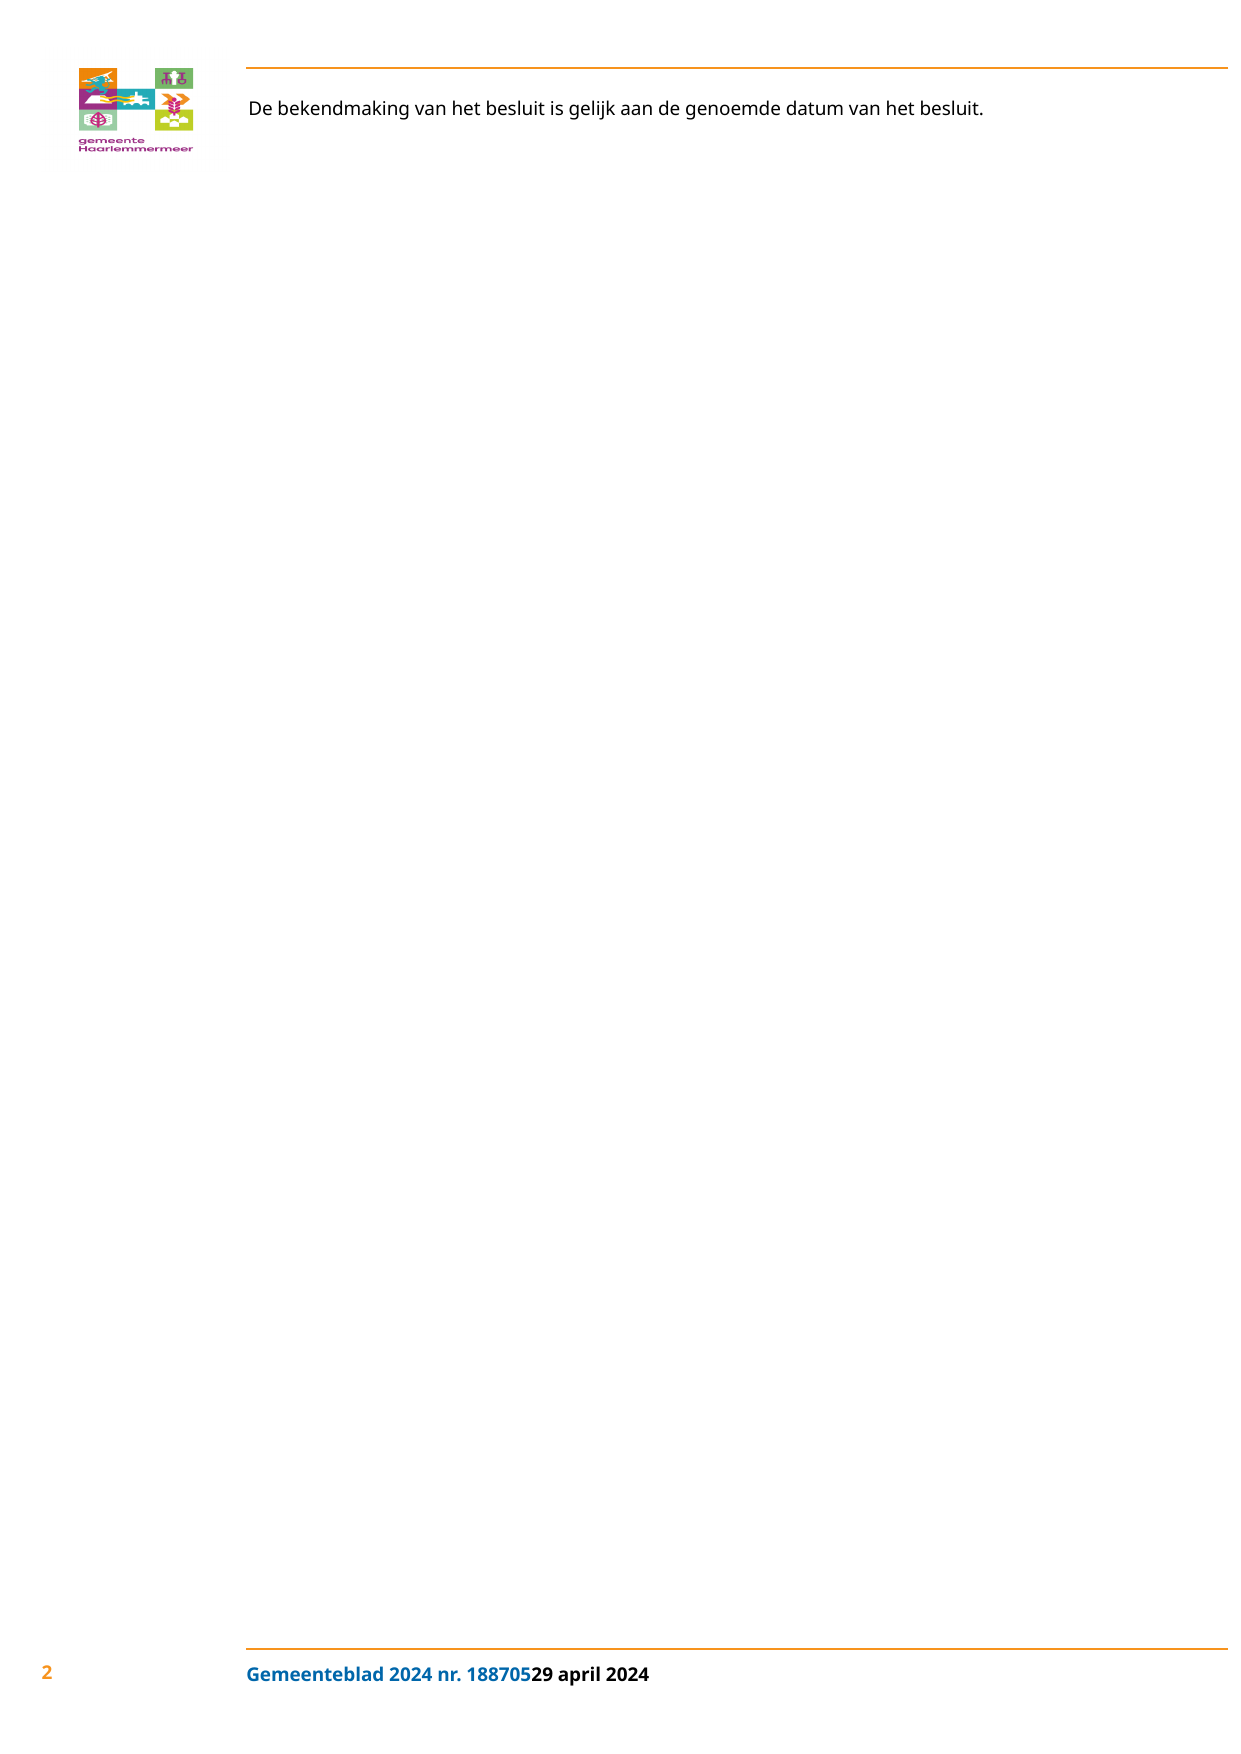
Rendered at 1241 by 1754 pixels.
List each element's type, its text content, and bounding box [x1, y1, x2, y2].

text De bekendmaking van het besluit is gelijk aan de genoemde datum van het besluit. [248, 95, 1152, 121]
picture [41, 47, 231, 172]
